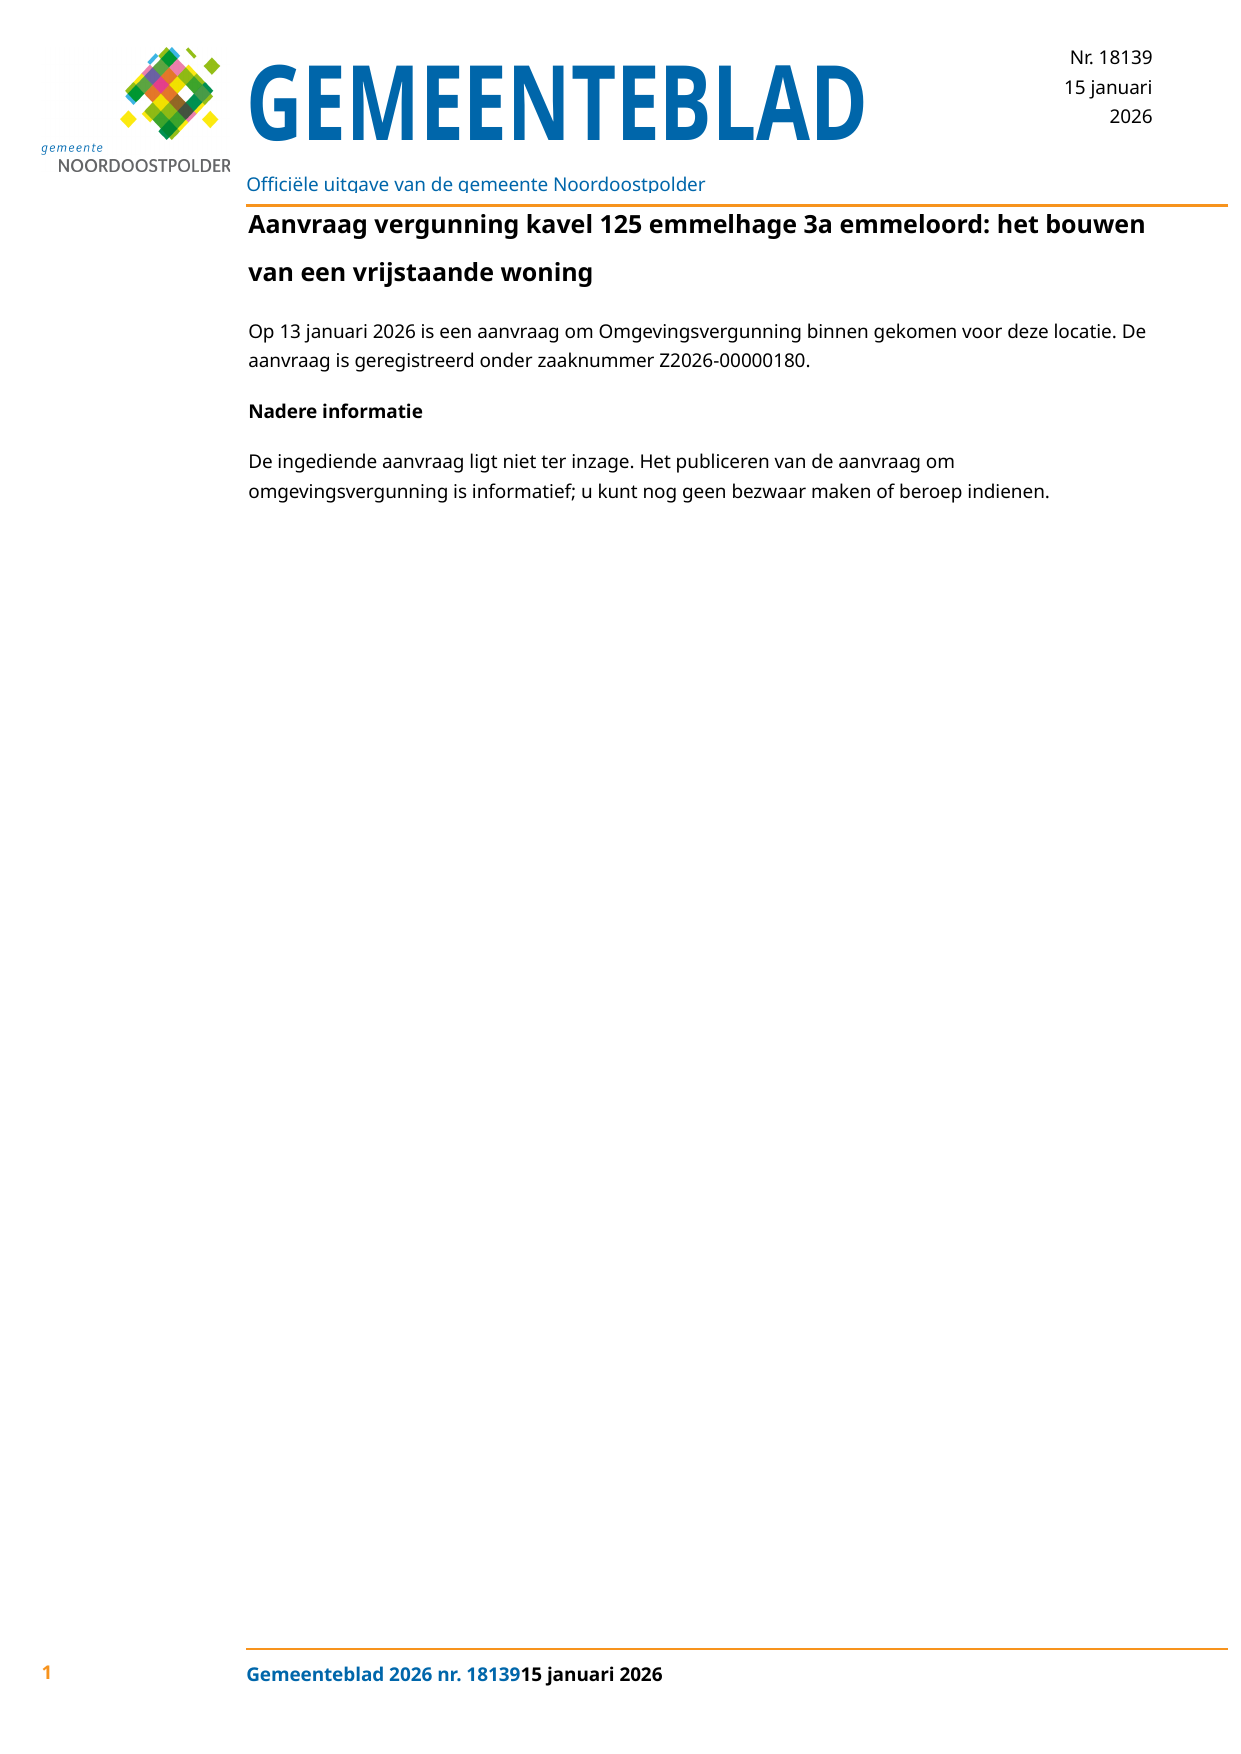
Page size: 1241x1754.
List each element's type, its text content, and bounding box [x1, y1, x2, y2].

text Op 13 januari 2026 is een aanvraag om Omgevingsvergunning binnen gekomen voor deze locatie. De aanvraag is geregistreerd onder zaaknummer Z2026-00000180. [248, 318, 1152, 373]
text Aanvraag vergunning kavel 125 emmelhage 3a emmeloord: het bouwen van een vrijstaande woning [248, 207, 1152, 288]
text De ingediende aanvraag ligt niet ter inzage. Het publiceren van de aanvraag om omgevingsvergunning is informatief; u kunt nog geen bezwaar maken of beroep indienen. [248, 448, 1152, 504]
picture [41, 47, 231, 172]
text Nadere informatie [248, 398, 1152, 424]
